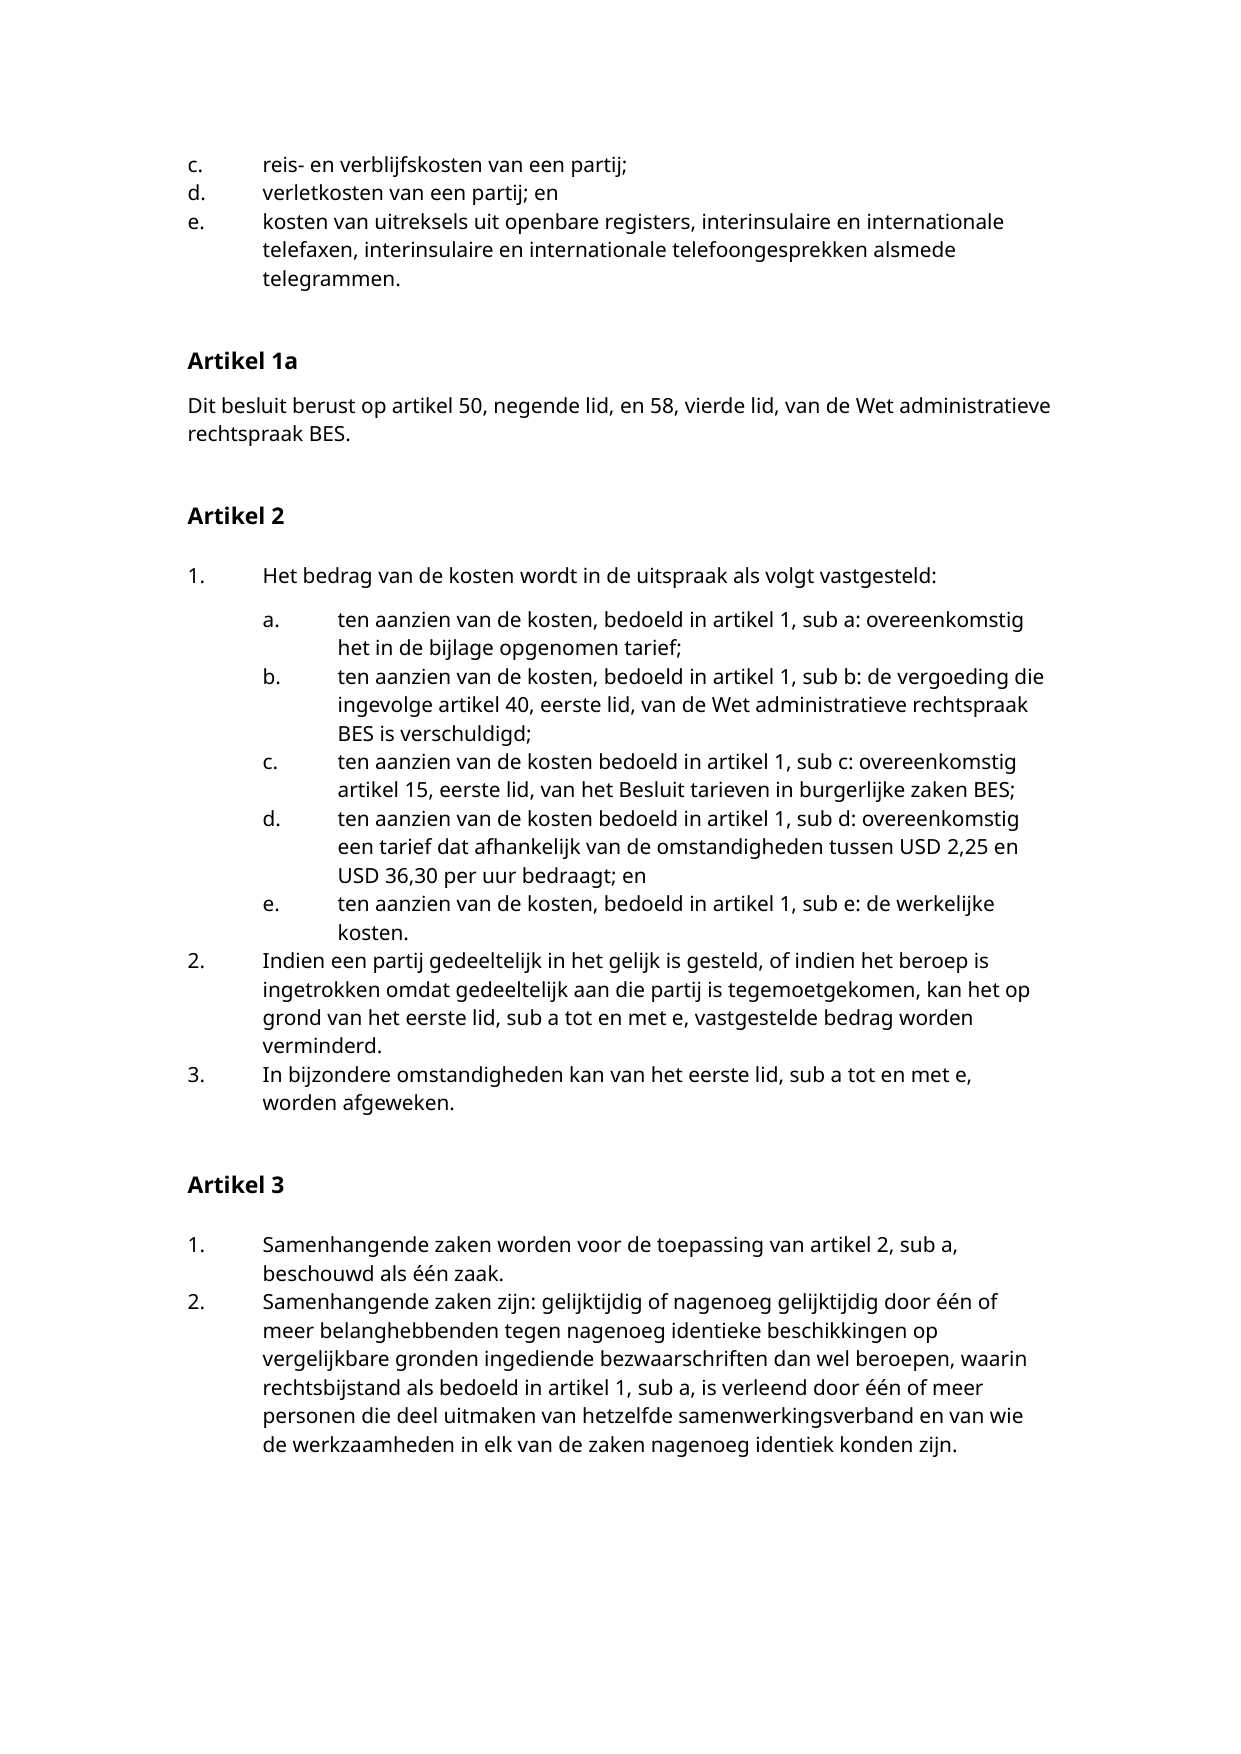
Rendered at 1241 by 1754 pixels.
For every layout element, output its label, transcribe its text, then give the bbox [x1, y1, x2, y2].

list ten aanzien van de kosten, bedoeld in artikel 1, sub a: overeenkomstig het in de bijlage opgenomen tarief; [262, 605, 1053, 662]
list kosten van uitreksels uit openbare registers, interinsulaire en internationale telefaxen, interinsulaire en internationale telefoongesprekken alsmede telegrammen. [187, 207, 1053, 292]
list ten aanzien van de kosten bedoeld in artikel 1, sub d: overeenkomstig een tarief dat afhankelijk van de omstandigheden tussen USD 2,25 en USD 36,30 per uur bedraagt; en [262, 804, 1053, 889]
list Samenhangende zaken zijn: gelijktijdig of nagenoeg gelijktijdig door één of meer belanghebbenden tegen nagenoeg identieke beschikkingen op vergelijkbare gronden ingediende bezwaarschriften dan wel beroepen, waarin rechtsbijstand als bedoeld in artikel 1, sub a, is verleend door één of meer personen die deel uitmaken van hetzelfde samenwerkingsverband en van wie de werkzaamheden in elk van de zaken nagenoeg identiek konden zijn. [187, 1287, 1053, 1458]
subtitle Artikel 3 [187, 1169, 1053, 1201]
text Dit besluit berust op artikel 50, negende lid, en 58, vierde lid, van de Wet administratieve rechtspraak BES. [187, 391, 1053, 448]
list ten aanzien van de kosten, bedoeld in artikel 1, sub b: de vergoeding die ingevolge artikel 40, eerste lid, van de Wet administratieve rechtspraak BES is verschuldigd; [262, 662, 1053, 747]
list ten aanzien van de kosten, bedoeld in artikel 1, sub e: de werkelijke kosten. [262, 889, 1053, 946]
list Het bedrag van de kosten wordt in de uitspraak als volgt vastgesteld: [187, 562, 1053, 590]
list ten aanzien van de kosten bedoeld in artikel 1, sub c: overeenkomstig artikel 15, eerste lid, van het Besluit tarieven in burgerlijke zaken BES; [262, 747, 1053, 804]
subtitle Artikel 2 [187, 500, 1053, 532]
list Samenhangende zaken worden voor de toepassing van artikel 2, sub a, beschouwd als één zaak. [187, 1231, 1053, 1287]
list verletkosten van een partij; en [187, 178, 1053, 207]
list reis- en verblijfskosten van een partij; [187, 150, 1053, 178]
subtitle Artikel 1a [187, 345, 1053, 376]
list In bijzondere omstandigheden kan van het eerste lid, sub a tot en met e, worden afgeweken. [187, 1060, 1053, 1117]
list Indien een partij gedeeltelijk in het gelijk is gesteld, of indien het beroep is ingetrokken omdat gedeeltelijk aan die partij is tegemoetgekomen, kan het op grond van het eerste lid, sub a tot en met e, vastgestelde bedrag worden verminderd. [187, 946, 1053, 1060]
